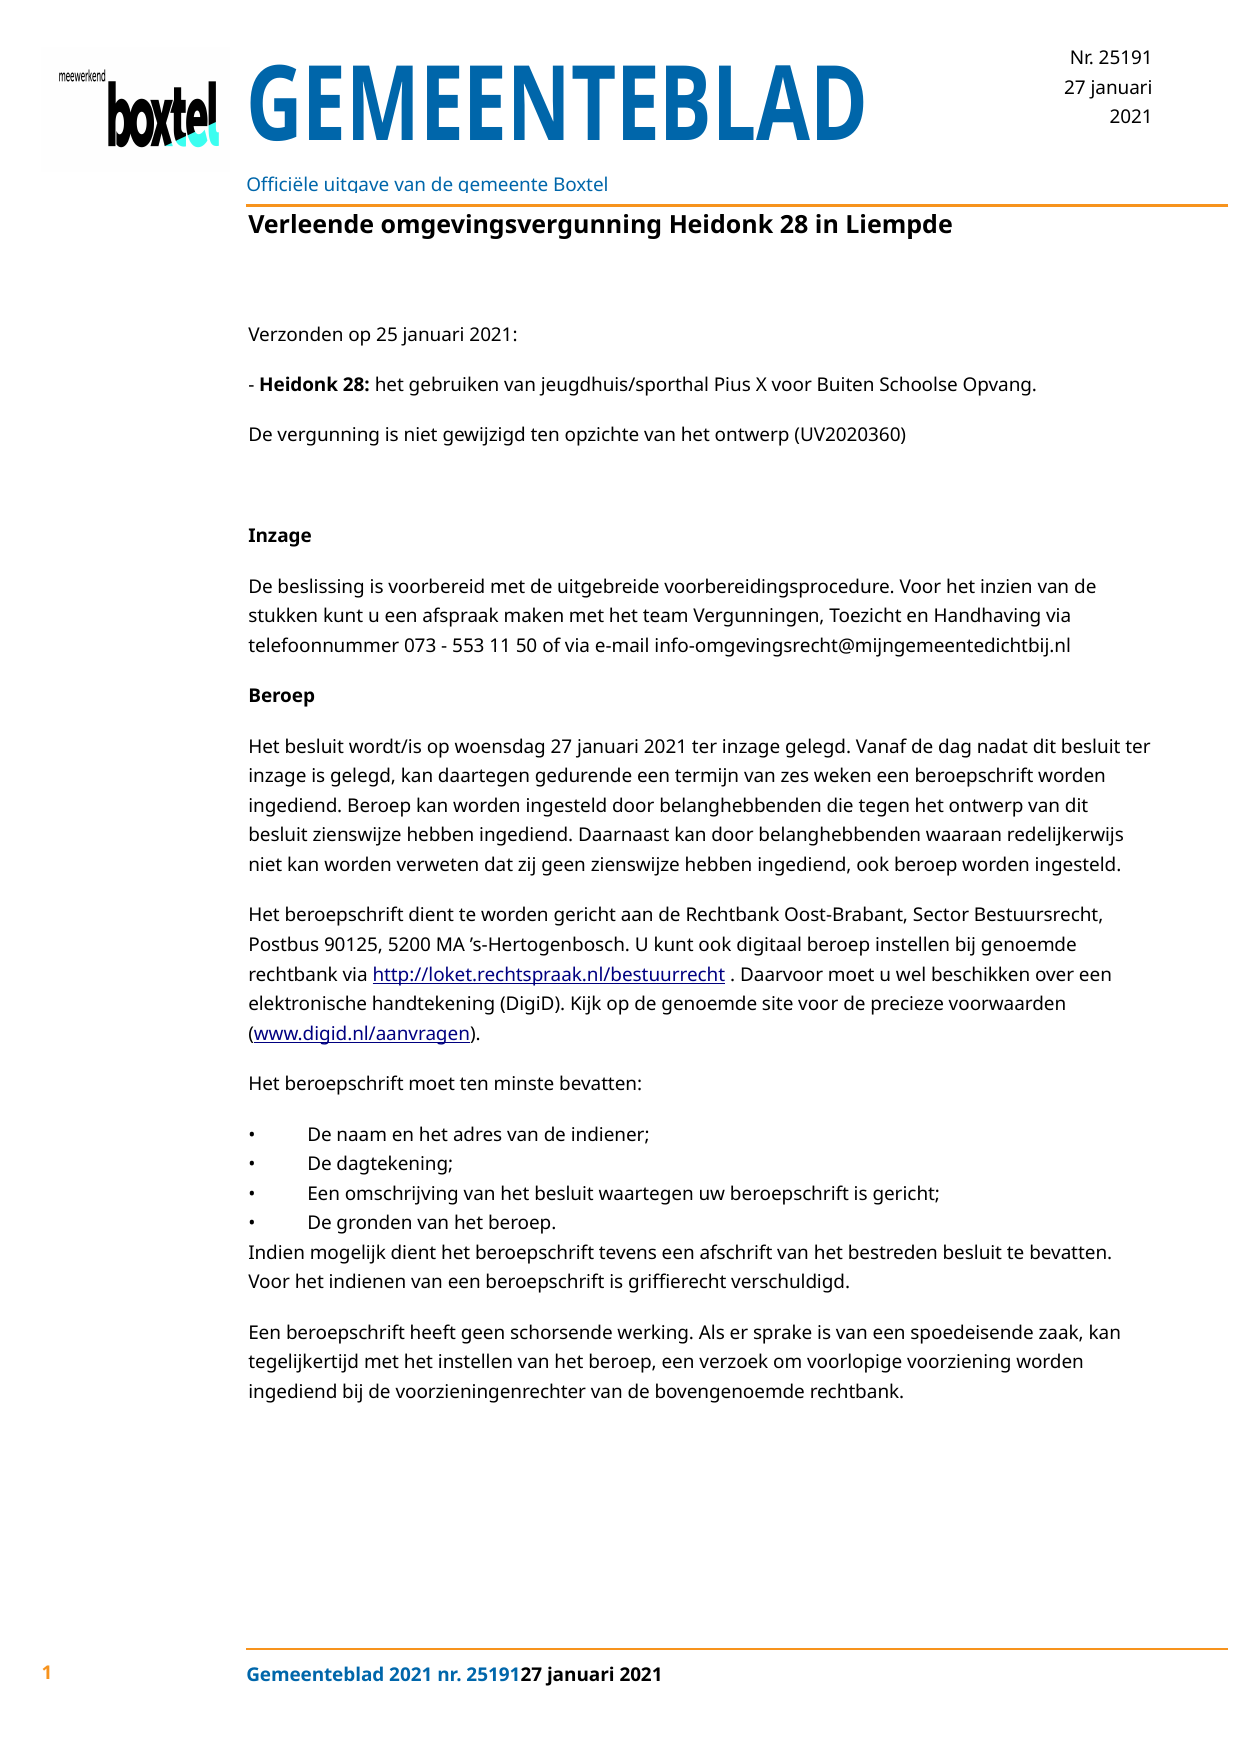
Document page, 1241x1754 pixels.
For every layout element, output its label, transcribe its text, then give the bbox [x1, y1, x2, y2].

text Een beroepschrift heeft geen schorsende werking. Als er sprake is van een spoedeisende zaak, kan tegelijkertijd met het instellen van het beroep, een verzoek om voorlopige voorziening worden ingediend bij de voorzieningenrechter van de bovengenoemde rechtbank. [248, 1319, 1152, 1404]
list De gronden van het beroep. [248, 1209, 1152, 1235]
text Beroep [248, 682, 1152, 708]
text Het beroepschrift dient te worden gericht aan de Rechtbank Oost-Brabant, Sector Bestuursrecht, Postbus 90125, 5200 MA ’s-Hertogenbosch. U kunt ook digitaal beroep instellen bij genoemde rechtbank via http://loket.rechtspraak.nl/bestuurrecht . Daarvoor moet u wel beschikken over een elektronische handtekening (DigiD). Kijk op de genoemde site voor de precieze voorwaarden (www.digid.nl/aanvragen). [248, 902, 1152, 1046]
text Het besluit wordt/is op woensdag 27 januari 2021 ter inzage gelegd. Vanaf de dag nadat dit besluit ter inzage is gelegd, kan daartegen gedurende een termijn van zes weken een beroepschrift worden ingediend. Beroep kan worden ingesteld door belanghebbenden die tegen het ontwerp van dit besluit zienswijze hebben ingediend. Daarnaast kan door belanghebbenden waaraan redelijkerwijs niet kan worden verweten dat zij geen zienswijze hebben ingediend, ook beroep worden ingesteld. [248, 733, 1152, 877]
text Verzonden op 25 januari 2021: [248, 321, 1152, 346]
text De beslissing is voorbereid met de uitgebreide voorbereidingsprocedure. Voor het inzien van de stukken kunt u een afspraak maken met het team Vergunningen, Toezicht en Handhaving via telefoonnummer 073 - 553 11 50 of via e-mail info-omgevingsrecht@mijngemeentedichtbij.nl [248, 573, 1152, 658]
list De dagtekening; [248, 1150, 1152, 1176]
text Verleende omgevingsvergunning Heidonk 28 in Liempde [248, 207, 1152, 241]
text Het beroepschrift moet ten minste bevatten: [248, 1070, 1152, 1096]
picture [41, 47, 231, 172]
list Een omschrijving van het besluit waartegen uw beroepschrift is gericht; [248, 1180, 1152, 1206]
text - Heidonk 28: het gebruiken van jeugdhuis/sporthal Pius X voor Buiten Schoolse Opvang. [248, 371, 1152, 397]
list De naam en het adres van de indiener; [248, 1121, 1152, 1146]
text Indien mogelijk dient het beroepschrift tevens een afschrift van het bestreden besluit te bevatten. Voor het indienen van een beroepschrift is griffierecht verschuldigd. [248, 1239, 1152, 1294]
text De vergunning is niet gewijzigd ten opzichte van het ontwerp (UV2020360) [248, 422, 1152, 447]
text Inzage [248, 522, 1152, 548]
